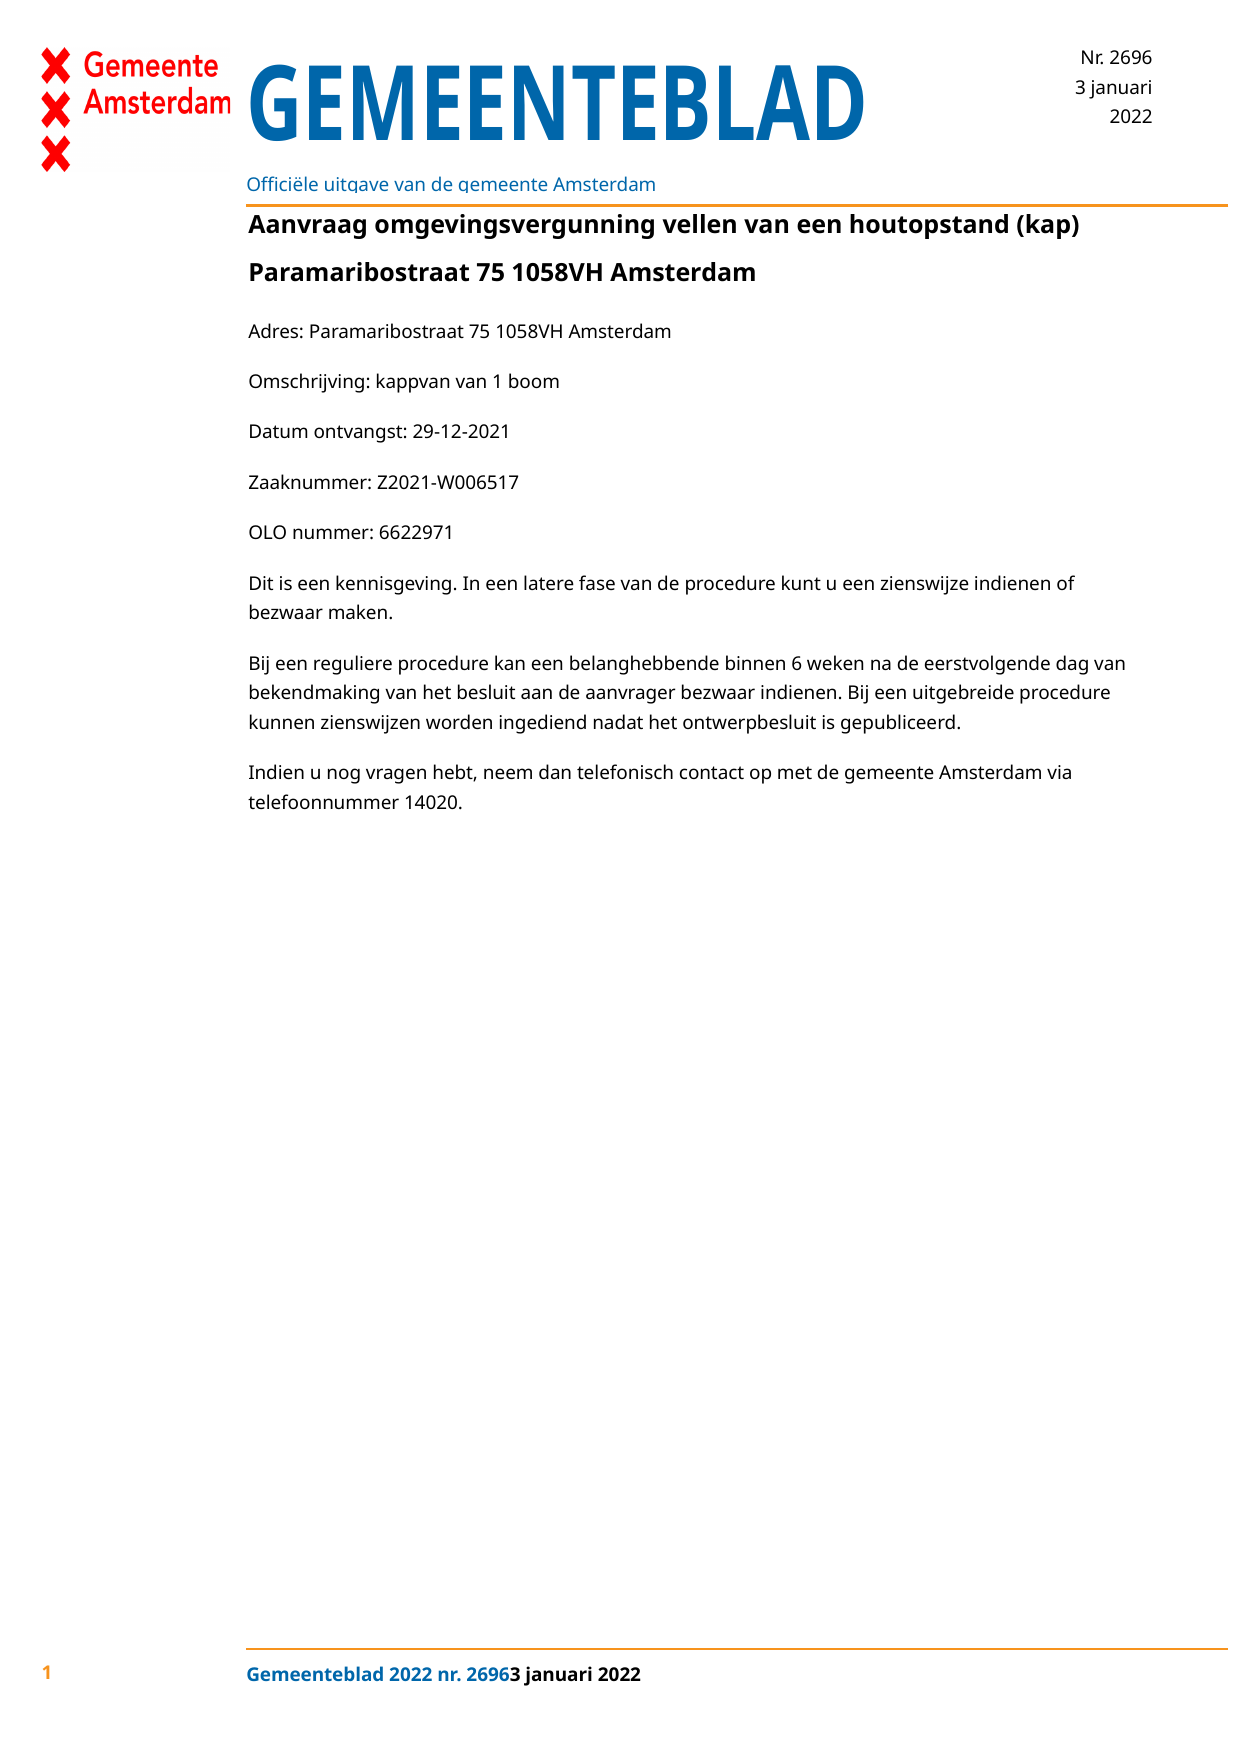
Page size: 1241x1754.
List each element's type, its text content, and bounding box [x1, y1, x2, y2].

text Aanvraag omgevingsvergunning vellen van een houtopstand (kap) Paramaribostraat 75 1058VH Amsterdam [248, 207, 1152, 288]
text Omschrijving: kappvan van 1 boom [248, 368, 1152, 394]
text Adres: Paramaribostraat 75 1058VH Amsterdam [248, 318, 1152, 344]
picture [41, 47, 231, 172]
text Zaaknummer: Z2021-W006517 [248, 469, 1152, 495]
text Indien u nog vragen hebt, neem dan telefonisch contact op met de gemeente Amsterdam via telefoonnummer 14020. [248, 759, 1152, 815]
text Datum ontvangst: 29-12-2021 [248, 419, 1152, 444]
text OLO nummer: 6622971 [248, 519, 1152, 545]
text Dit is een kennisgeving. In een latere fase van de procedure kunt u een zienswijze indienen of bezwaar maken. [248, 570, 1152, 625]
text Bij een reguliere procedure kan een belanghebbende binnen 6 weken na de eerstvolgende dag van bekendmaking van het besluit aan de aanvrager bezwaar indienen. Bij een uitgebreide procedure kunnen zienswijzen worden ingediend nadat het ontwerpbesluit is gepubliceerd. [248, 650, 1152, 735]
